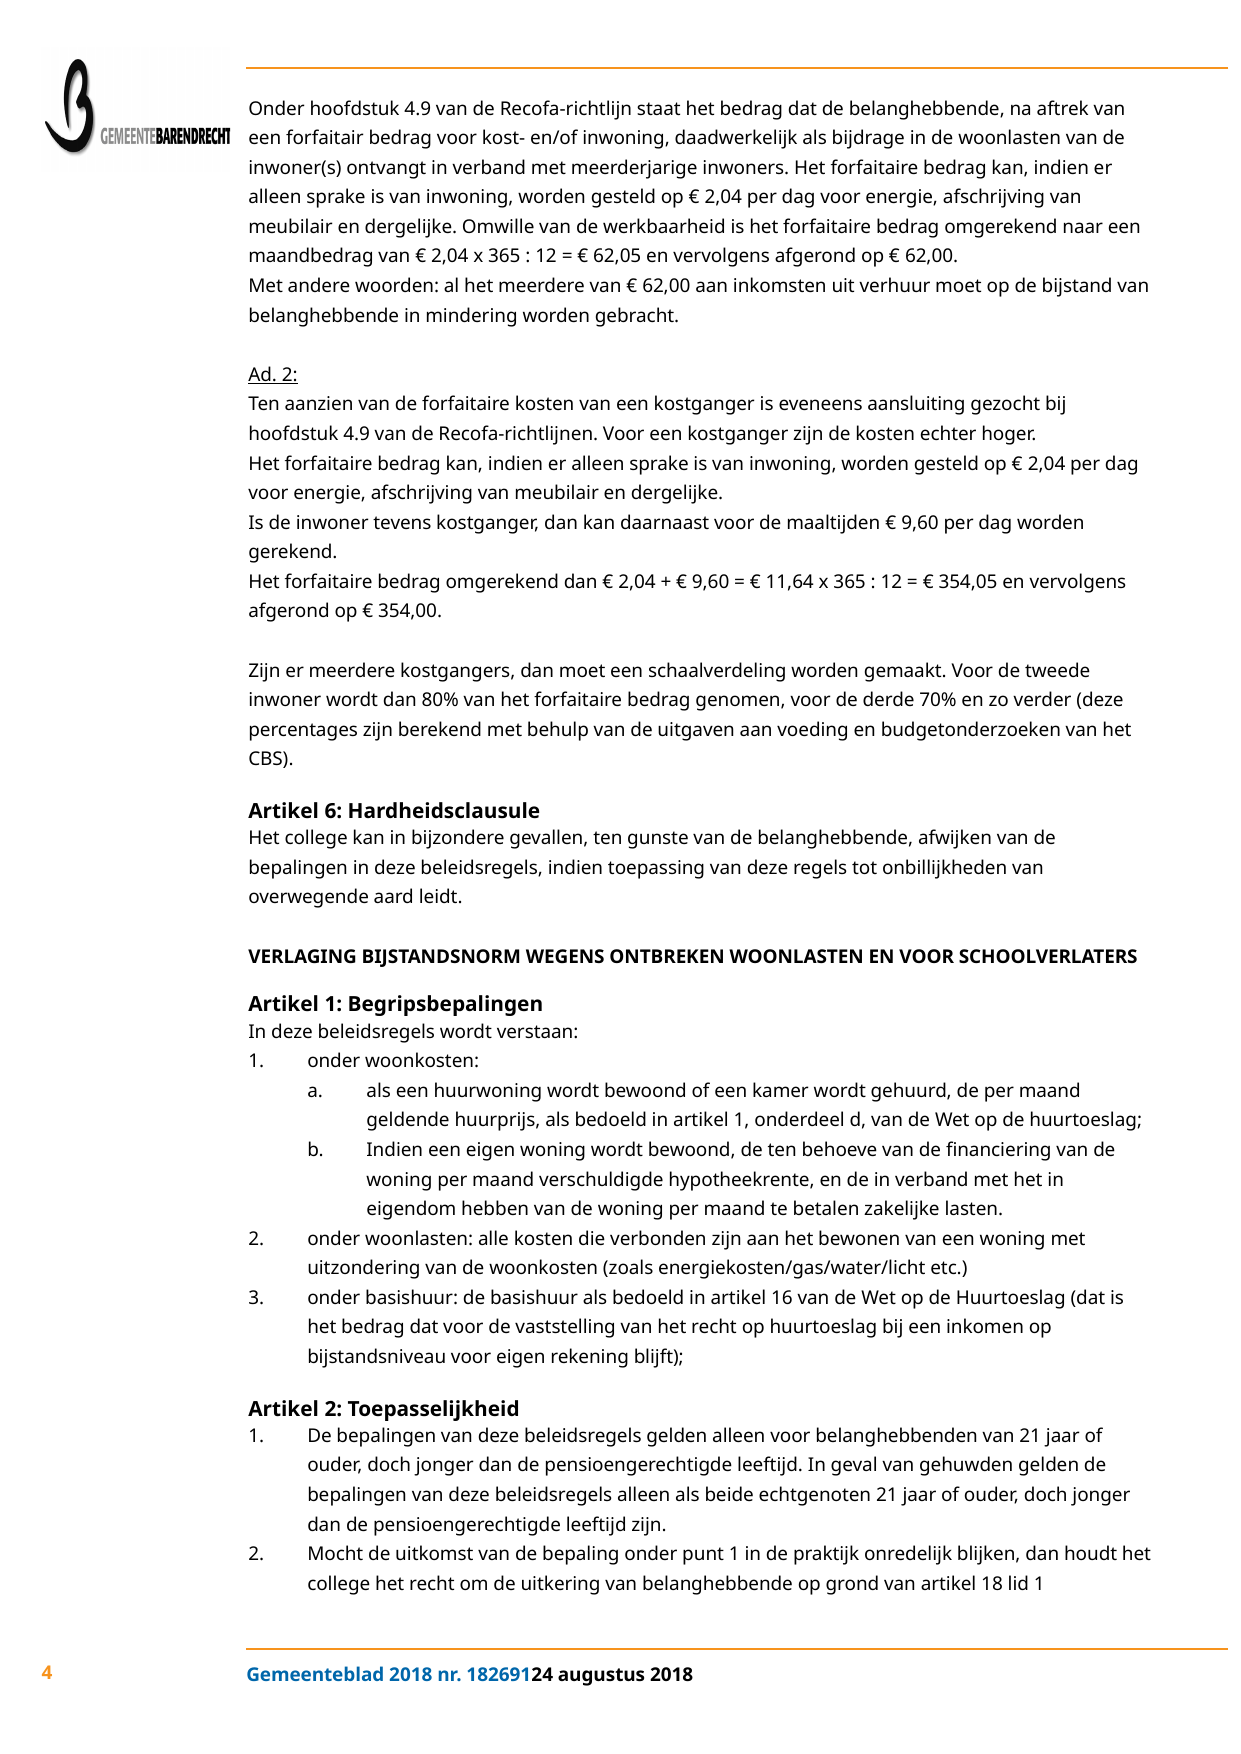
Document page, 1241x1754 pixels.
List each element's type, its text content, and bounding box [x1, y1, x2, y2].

text Artikel 6: Hardheidsclausule [248, 796, 1152, 824]
text Artikel 2: Toepasselijkheid [248, 1394, 1152, 1422]
picture [41, 47, 231, 172]
text Onder hoofdstuk 4.9 van de Recofa-richtlijn staat het bedrag dat de belanghebbende, na aftrek van een forfaitair bedrag voor kost- en/of inwoning, daadwerkelijk als bijdrage in de woonlasten van de inwoner(s) ontvangt in verband met meerderjarige inwoners. Het forfaitaire bedrag kan, indien er alleen sprake is van inwoning, worden gesteld op € 2,04 per dag voor energie, afschrijving van meubilair en dergelijke. Omwille van de werkbaarheid is het forfaitaire bedrag omgerekend naar een maandbedrag van € 2,04 x 365 : 12 = € 62,05 en vervolgens afgerond op € 62,00. [248, 95, 1152, 268]
text Het college kan in bijzondere gevallen, ten gunste van de belanghebbende, afwijken van de bepalingen in deze beleidsregels, indien toepassing van deze regels tot onbillijkheden van overwegende aard leidt. [248, 824, 1152, 909]
text VERLAGING BIJSTANDSNORM WEGENS ONTBREKEN WOONLASTEN EN VOOR SCHOOLVERLATERS [248, 943, 1152, 968]
text Zijn er meerdere kostgangers, dan moet een schaalverdeling worden gemaakt. Voor de tweede inwoner wordt dan 80% van het forfaitaire bedrag genomen, voor de derde 70% en zo verder (deze percentages zijn berekend met behulp van de uitgaven aan voeding en budgetonderzoeken van het CBS). [248, 657, 1152, 771]
text Ten aanzien van de forfaitaire kosten van een kostganger is eveneens aansluiting gezocht bij hoofdstuk 4.9 van de Recofa-richtlijnen. Voor een kostganger zijn de kosten echter hoger. [248, 391, 1152, 446]
list Indien een eigen woning wordt bewoond, de ten behoeve van de financiering van de woning per maand verschuldigde hypotheekrente, en de in verband met het in eigendom hebben van de woning per maand te betalen zakelijke lasten. [307, 1136, 1152, 1221]
text Ad. 2: [248, 361, 1152, 387]
text Met andere woorden: al het meerdere van € 62,00 aan inkomsten uit verhuur moet op de bijstand van belanghebbende in mindering worden gebracht. [248, 272, 1152, 328]
list als een huurwoning wordt bewoond of een kamer wordt gehuurd, de per maand geldende huurprijs, als bedoeld in artikel 1, onderdeel d, van de Wet op de huurtoeslag; [307, 1077, 1152, 1132]
text In deze beleidsregels wordt verstaan: [248, 1018, 1152, 1043]
text Het forfaitaire bedrag kan, indien er alleen sprake is van inwoning, worden gesteld op € 2,04 per dag voor energie, afschrijving van meubilair en dergelijke. [248, 450, 1152, 505]
list onder woonlasten: alle kosten die verbonden zijn aan het bewonen van een woning met uitzondering van de woonkosten (zoals energiekosten/gas/water/licht etc.) [248, 1225, 1152, 1280]
text Artikel 1: Begripsbepalingen [248, 989, 1152, 1018]
list onder basishuur: de basishuur als bedoeld in artikel 16 van de Wet op de Huurtoeslag (dat is het bedrag dat voor de vaststelling van het recht op huurtoeslag bij een inkomen op bijstandsniveau voor eigen rekening blijft); [248, 1284, 1152, 1369]
list onder woonkosten: [248, 1047, 1152, 1073]
text Is de inwoner tevens kostganger, dan kan daarnaast voor de maaltijden € 9,60 per dag worden gerekend. [248, 509, 1152, 564]
list De bepalingen van deze beleidsregels gelden alleen voor belanghebbenden van 21 jaar of ouder, doch jonger dan de pensioengerechtigde leeftijd. In geval van gehuwden gelden de bepalingen van deze beleidsregels alleen als beide echtgenoten 21 jaar of ouder, doch jonger dan de pensioengerechtigde leeftijd zijn. [248, 1422, 1152, 1537]
text Het forfaitaire bedrag omgerekend dan € 2,04 + € 9,60 = € 11,64 x 365 : 12 = € 354,05 en vervolgens afgerond op € 354,00. [248, 568, 1152, 623]
list Mocht de uitkomst van de bepaling onder punt 1 in de praktijk onredelijk blijken, dan houdt het college het recht om de uitkering van belanghebbende op grond van artikel 18 lid 1 [248, 1540, 1152, 1596]
